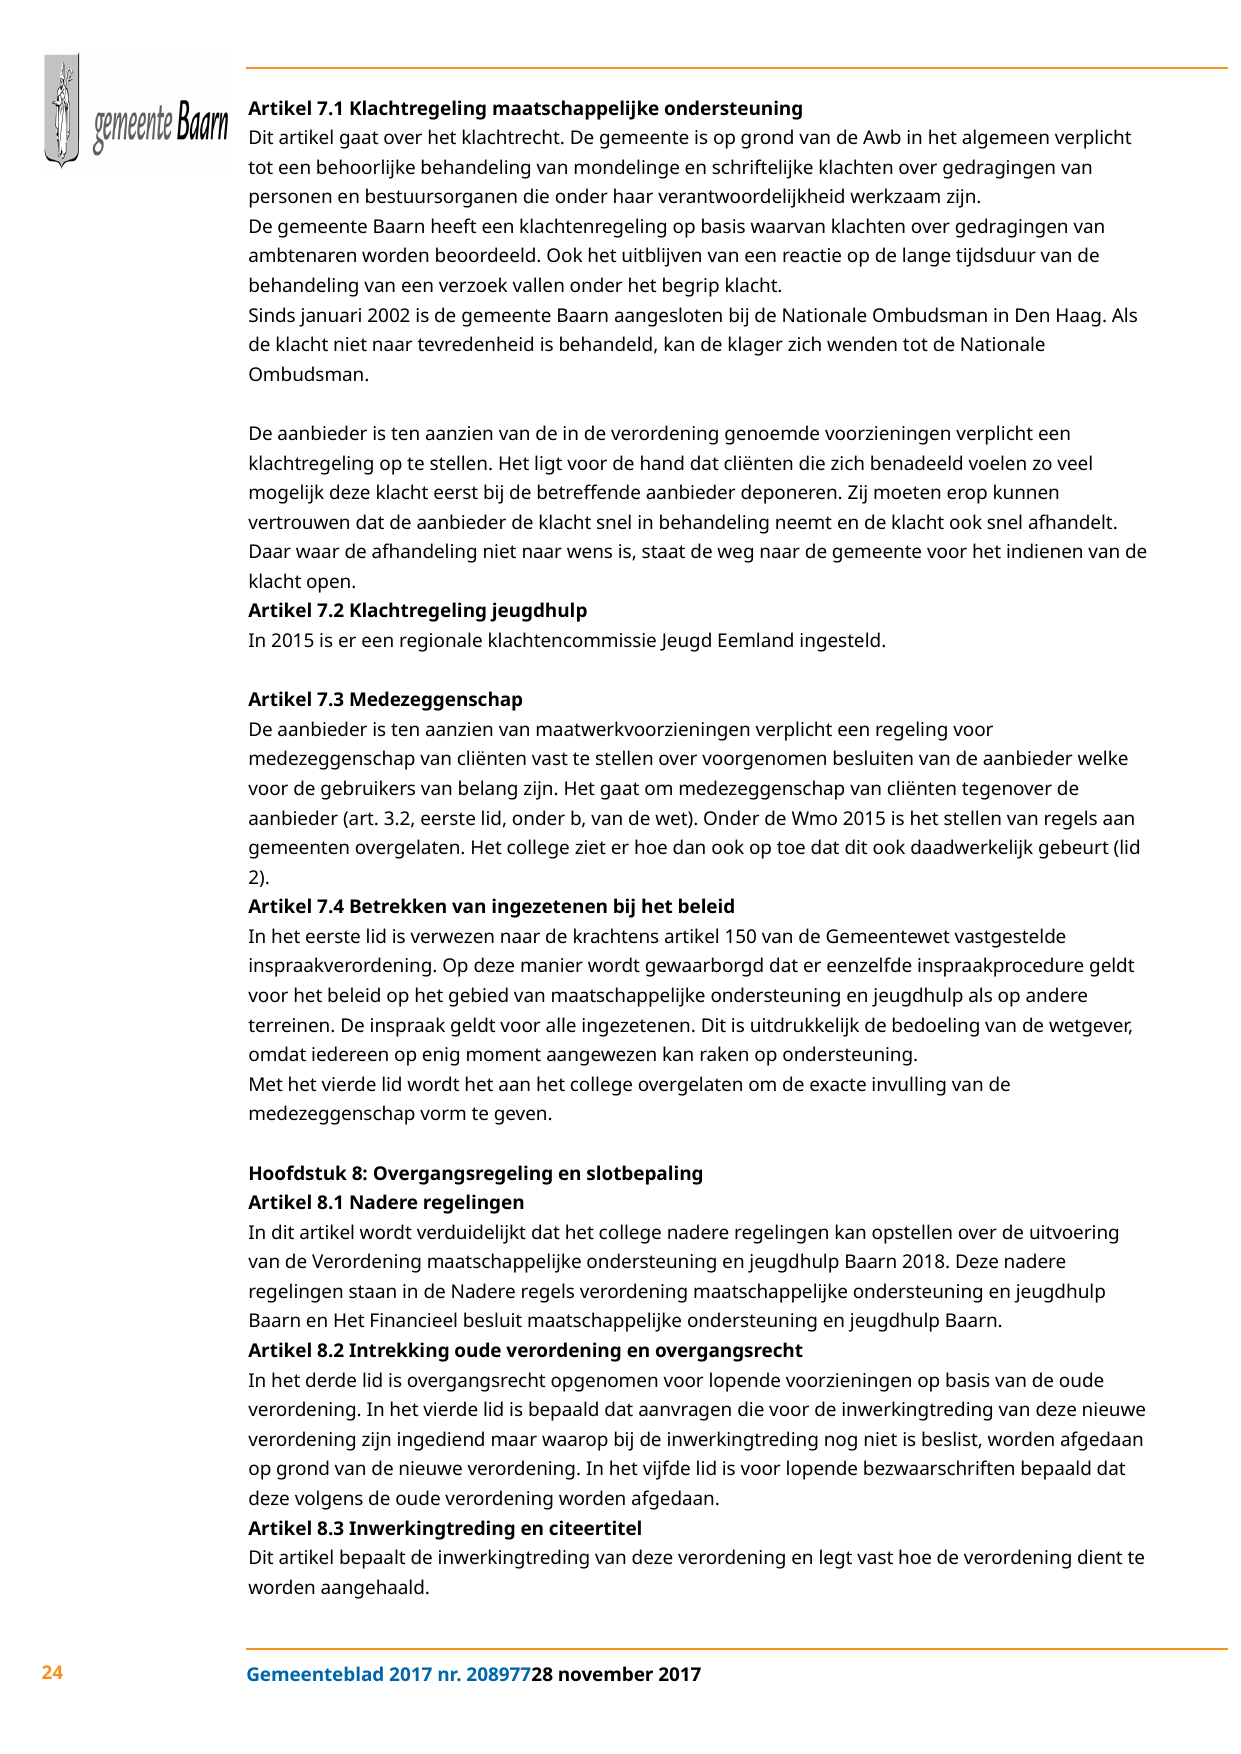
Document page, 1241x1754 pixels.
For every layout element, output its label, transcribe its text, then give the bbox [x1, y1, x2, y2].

text De aanbieder is ten aanzien van de in de verordening genoemde voorzieningen verplicht een klachtregeling op te stellen. Het ligt voor de hand dat cliënten die zich benadeeld voelen zo veel mogelijk deze klacht eerst bij de betreffende aanbieder deponeren. Zij moeten erop kunnen vertrouwen dat de aanbieder de klacht snel in behandeling neemt en de klacht ook snel afhandelt. Daar waar de afhandeling niet naar wens is, staat de weg naar de gemeente voor het indienen van de klacht open. [248, 420, 1152, 594]
text Artikel 8.1 Nadere regelingen [248, 1189, 1152, 1215]
text In dit artikel wordt verduidelijkt dat het college nadere regelingen kan opstellen over de uitvoering van de Verordening maatschappelijke ondersteuning en jeugdhulp Baarn 2018. Deze nadere regelingen staan in de Nadere regels verordening maatschappelijke ondersteuning en jeugdhulp Baarn en Het Financieel besluit maatschappelijke ondersteuning en jeugdhulp Baarn. [248, 1219, 1152, 1333]
text In 2015 is er een regionale klachtencommissie Jeugd Eemland ingesteld. [248, 627, 1152, 653]
text Met het vierde lid wordt het aan het college overgelaten om de exacte invulling van de medezeggenschap vorm te geven. [248, 1071, 1152, 1126]
text Artikel 7.2 Klachtregeling jeugdhulp [248, 598, 1152, 623]
text Artikel 8.2 Intrekking oude verordening en overgangsrecht [248, 1337, 1152, 1363]
text De aanbieder is ten aanzien van maatwerkvoorzieningen verplicht een regeling voor medezeggenschap van cliënten vast te stellen over voorgenomen besluiten van de aanbieder welke voor de gebruikers van belang zijn. Het gaat om medezeggenschap van cliënten tegenover de aanbieder (art. 3.2, eerste lid, onder b, van de wet). Onder de Wmo 2015 is het stellen van regels aan gemeenten overgelaten. Het college ziet er hoe dan ook op toe dat dit ook daadwerkelijk gebeurt (lid 2). [248, 716, 1152, 890]
text Hoofdstuk 8: Overgangsregeling en slotbepaling [248, 1160, 1152, 1186]
text Artikel 7.4 Betrekken van ingezetenen bij het beleid [248, 893, 1152, 919]
text Artikel 7.1 Klachtregeling maatschappelijke ondersteuning [248, 95, 1152, 121]
text Artikel 8.3 Inwerkingtreding en citeertitel [248, 1515, 1152, 1541]
text In het eerste lid is verwezen naar de krachtens artikel 150 van de Gemeentewet vastgestelde inspraakverordening. Op deze manier wordt gewaarborgd dat er eenzelfde inspraakprocedure geldt voor het beleid op het gebied van maatschappelijke ondersteuning en jeugdhulp als op andere terreinen. De inspraak geldt voor alle ingezetenen. Dit is uitdrukkelijk de bedoeling van de wetgever, omdat iedereen op enig moment aangewezen kan raken op ondersteuning. [248, 923, 1152, 1067]
text Artikel 7.3 Medezeggenschap [248, 686, 1152, 712]
text Dit artikel gaat over het klachtrecht. De gemeente is op grond van de Awb in het algemeen verplicht tot een behoorlijke behandeling van mondelinge en schriftelijke klachten over gedragingen van personen en bestuursorganen die onder haar verantwoordelijkheid werkzaam zijn. [248, 124, 1152, 209]
text Dit artikel bepaalt de inwerkingtreding van deze verordening en legt vast hoe de verordening dient te worden aangehaald. [248, 1544, 1152, 1600]
text De gemeente Baarn heeft een klachtenregeling op basis waarvan klachten over gedragingen van ambtenaren worden beoordeeld. Ook het uitblijven van een reactie op de lange tijdsduur van de behandeling van een verzoek vallen onder het begrip klacht. [248, 213, 1152, 298]
picture [41, 47, 231, 172]
text In het derde lid is overgangsrecht opgenomen voor lopende voorzieningen op basis van de oude verordening. In het vierde lid is bepaald dat aanvragen die voor de inwerkingtreding van deze nieuwe verordening zijn ingediend maar waarop bij de inwerkingtreding nog niet is beslist, worden afgedaan op grond van de nieuwe verordening. In het vijfde lid is voor lopende bezwaarschriften bepaald dat deze volgens de oude verordening worden afgedaan. [248, 1367, 1152, 1511]
text Sinds januari 2002 is de gemeente Baarn aangesloten bij de Nationale Ombudsman in Den Haag. Als de klacht niet naar tevredenheid is behandeld, kan de klager zich wenden tot de Nationale Ombudsman. [248, 302, 1152, 387]
